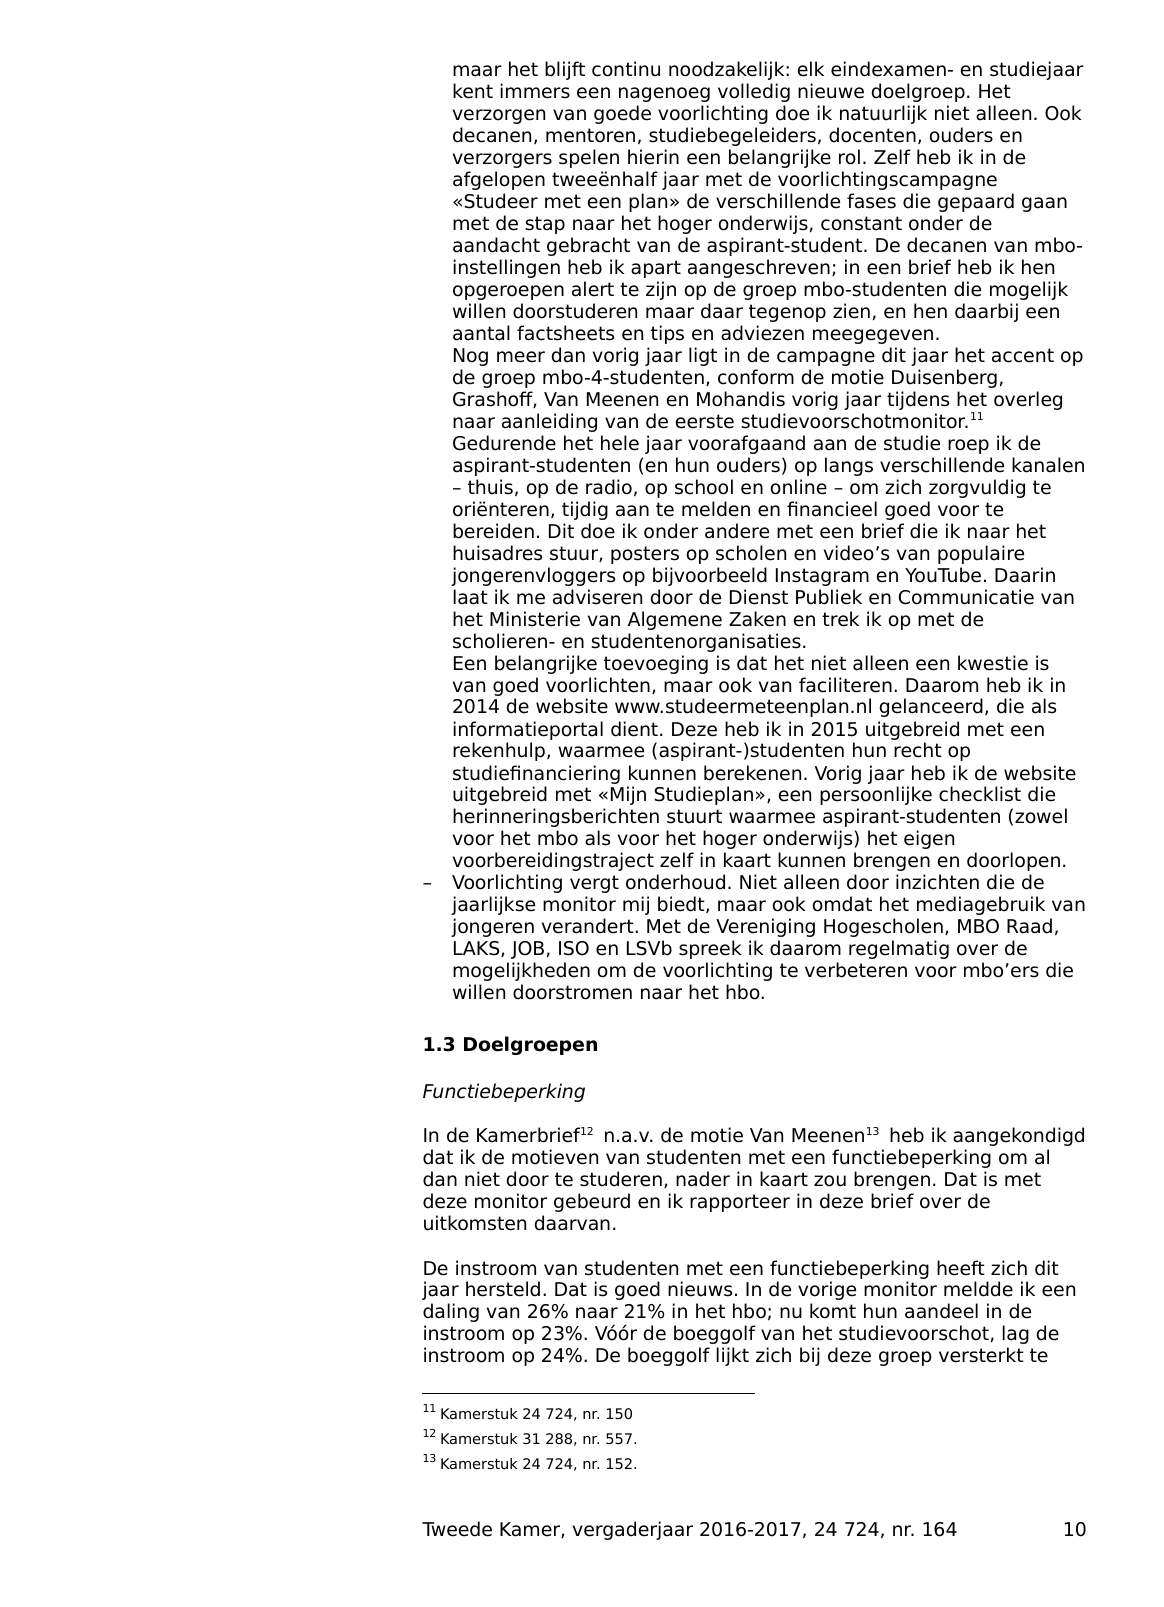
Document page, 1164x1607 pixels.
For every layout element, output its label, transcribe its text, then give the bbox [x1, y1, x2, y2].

text – Voorlichting vergt onderhoud. Niet alleen door inzichten die de jaarlijkse monitor mij biedt, maar ook omdat het mediagebruik van jongeren verandert. Met de Vereniging Hogescholen, MBO Raad, LAKS, JOB, ISO en LSVb spreek ik daarom regelmatig over de mogelijkheden om de voorlichting te verbeteren voor mbo’ers die willen doorstromen naar het hbo. [422, 872, 1087, 1004]
subtitle 1.3 Doelgroepen [422, 1034, 1087, 1056]
text In de Kamerbrief n.a.v. de motie Van Meenen heb ik aangekondigd dat ik de motieven van studenten met een functiebeperking om al dan niet door te studeren, nader in kaart zou brengen. Dat is met deze monitor gebeurd en ik rapporteer in deze brief over de uitkomsten daarvan. [422, 1125, 1087, 1235]
text De instroom van studenten met een functiebeperking heeft zich dit jaar hersteld. Dat is goed nieuws. In de vorige monitor meldde ik een daling van 26% naar 21% in het hbo; nu komt hun aandeel in de instroom op 23%. Vóór de boeggolf van het studievoorschot, lag de instroom op 24%. De boeggolf lijkt zich bij deze groep versterkt te [422, 1257, 1087, 1367]
text Kamerstuk 24 724, nr. 150 [422, 1402, 1087, 1424]
subtitle Functiebeperking [422, 1081, 1087, 1103]
text maar het blijft continu noodzakelijk: elk eindexamen- en studiejaar kent immers een nagenoeg volledig nieuwe doelgroep. Het verzorgen van goede voorlichting doe ik natuurlijk niet alleen. Ook decanen, mentoren, studiebegeleiders, docenten, ouders en verzorgers spelen hierin een belangrijke rol. Zelf heb ik in de afgelopen tweeënhalf jaar met de voorlichtingscampagne «Studeer met een plan» de verschillende fases die gepaard gaan met de stap naar het hoger onderwijs, constant onder de aandacht gebracht van de aspirant-student. De decanen van mbo-instellingen heb ik apart aangeschreven; in een brief heb ik hen opgeroepen alert te zijn op de groep mbo-studenten die mogelijk willen doorstuderen maar daar tegenop zien, en hen daarbij een aantal factsheets en tips en adviezen meegegeven. [422, 59, 1087, 345]
text Nog meer dan vorig jaar ligt in de campagne dit jaar het accent op de groep mbo-4-studenten, conform de motie Duisenberg, Grashoff, Van Meenen en Mohandis vorig jaar tijdens het overleg naar aanleiding van de eerste studievoorschotmonitor. Gedurende het hele jaar voorafgaand aan de studie roep ik de aspirant-studenten (en hun ouders) op langs verschillende kanalen – thuis, op de radio, op school en online – om zich zorgvuldig te oriënteren, tijdig aan te melden en financieel goed voor te bereiden. Dit doe ik onder andere met een brief die ik naar het huisadres stuur, posters op scholen en video’s van populaire jongerenvloggers op bijvoorbeeld Instagram en YouTube. Daarin laat ik me adviseren door de Dienst Publiek en Communicatie van het Ministerie van Algemene Zaken en trek ik op met de scholieren- en studentenorganisaties. [452, 345, 1087, 652]
text Een belangrijke toevoeging is dat het niet alleen een kwestie is van goed voorlichten, maar ook van faciliteren. Daarom heb ik in 2014 de website www.studeermeteenplan.nl gelanceerd, die als informatieportal dient. Deze heb ik in 2015 uitgebreid met een rekenhulp, waarmee (aspirant-)studenten hun recht op studiefinanciering kunnen berekenen. Vorig jaar heb ik de website uitgebreid met «Mijn Studieplan», een persoonlijke checklist die herinneringsberichten stuurt waarmee aspirant-studenten (zowel voor het mbo als voor het hoger onderwijs) het eigen voorbereidingstraject zelf in kaart kunnen brengen en doorlopen. [452, 652, 1087, 872]
text Kamerstuk 24 724, nr. 152. [422, 1452, 1087, 1474]
text Kamerstuk 31 288, nr. 557. [422, 1427, 1087, 1449]
